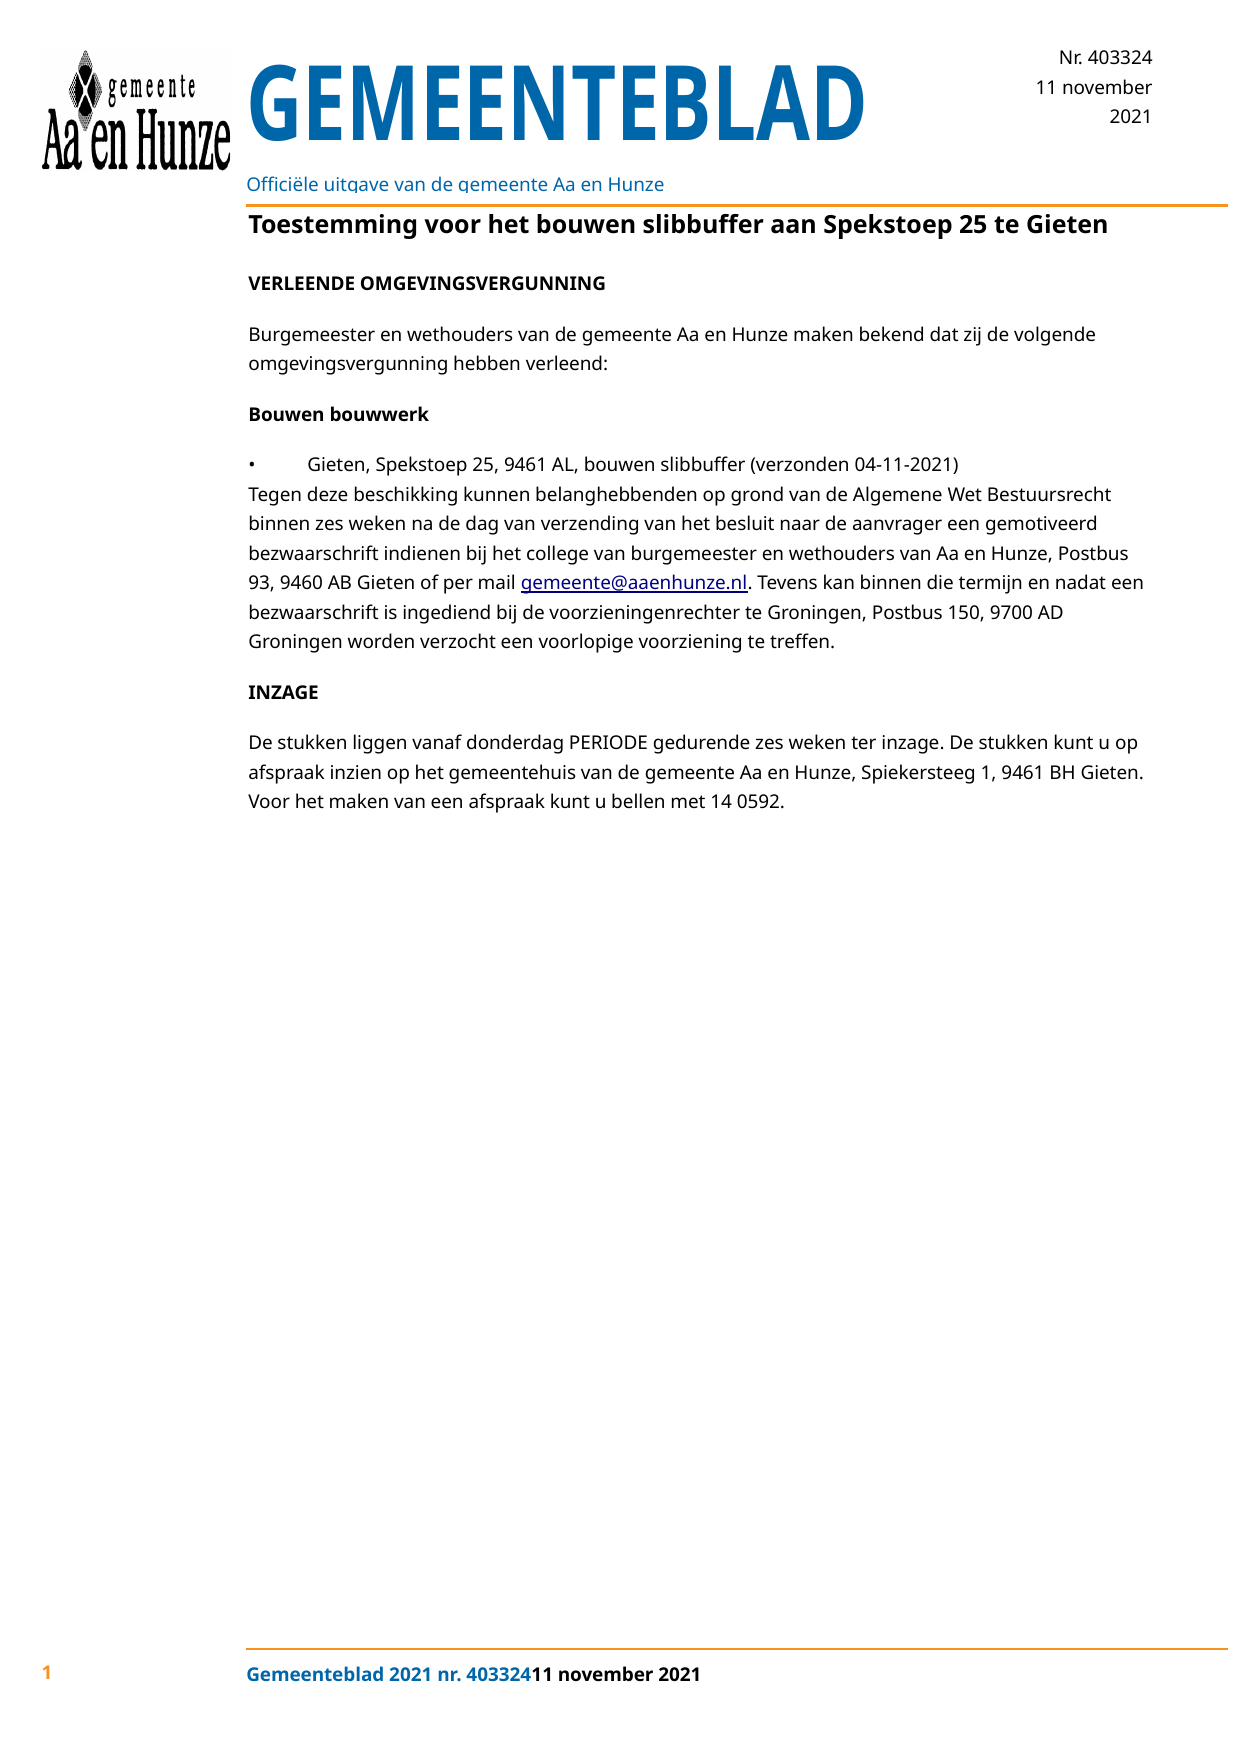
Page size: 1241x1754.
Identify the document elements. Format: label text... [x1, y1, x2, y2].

text Toestemming voor het bouwen slibbuffer aan Spekstoep 25 te Gieten [248, 207, 1152, 241]
text Tegen deze beschikking kunnen belanghebbenden op grond van de Algemene Wet Bestuursrecht binnen zes weken na de dag van verzending van het besluit naar de aanvrager een gemotiveerd bezwaarschrift indienen bij het college van burgemeester en wethouders van Aa en Hunze, Postbus 93, 9460 AB Gieten of per mail gemeente@aaenhunze.nl. Tevens kan binnen die termijn en nadat een bezwaarschrift is ingediend bij de voorzieningenrechter te Groningen, Postbus 150, 9700 AD Groningen worden verzocht een voorlopige voorziening te treffen. [248, 481, 1152, 654]
text De stukken liggen vanaf donderdag PERIODE gedurende zes weken ter inzage. De stukken kunt u op afspraak inzien op het gemeentehuis van de gemeente Aa en Hunze, Spiekersteeg 1, 9461 BH Gieten. Voor het maken van een afspraak kunt u bellen met 14 0592. [248, 729, 1152, 814]
picture [41, 47, 231, 172]
text Bouwen bouwwerk [248, 401, 1152, 426]
text Burgemeester en wethouders van de gemeente Aa en Hunze maken bekend dat zij de volgende omgevingsvergunning hebben verleend: [248, 321, 1152, 376]
text INZAGE [248, 679, 1152, 705]
text VERLEENDE OMGEVINGSVERGUNNING [248, 270, 1152, 296]
list Gieten, Spekstoep 25, 9461 AL, bouwen slibbuffer (verzonden 04-11-2021) [248, 451, 1152, 477]
